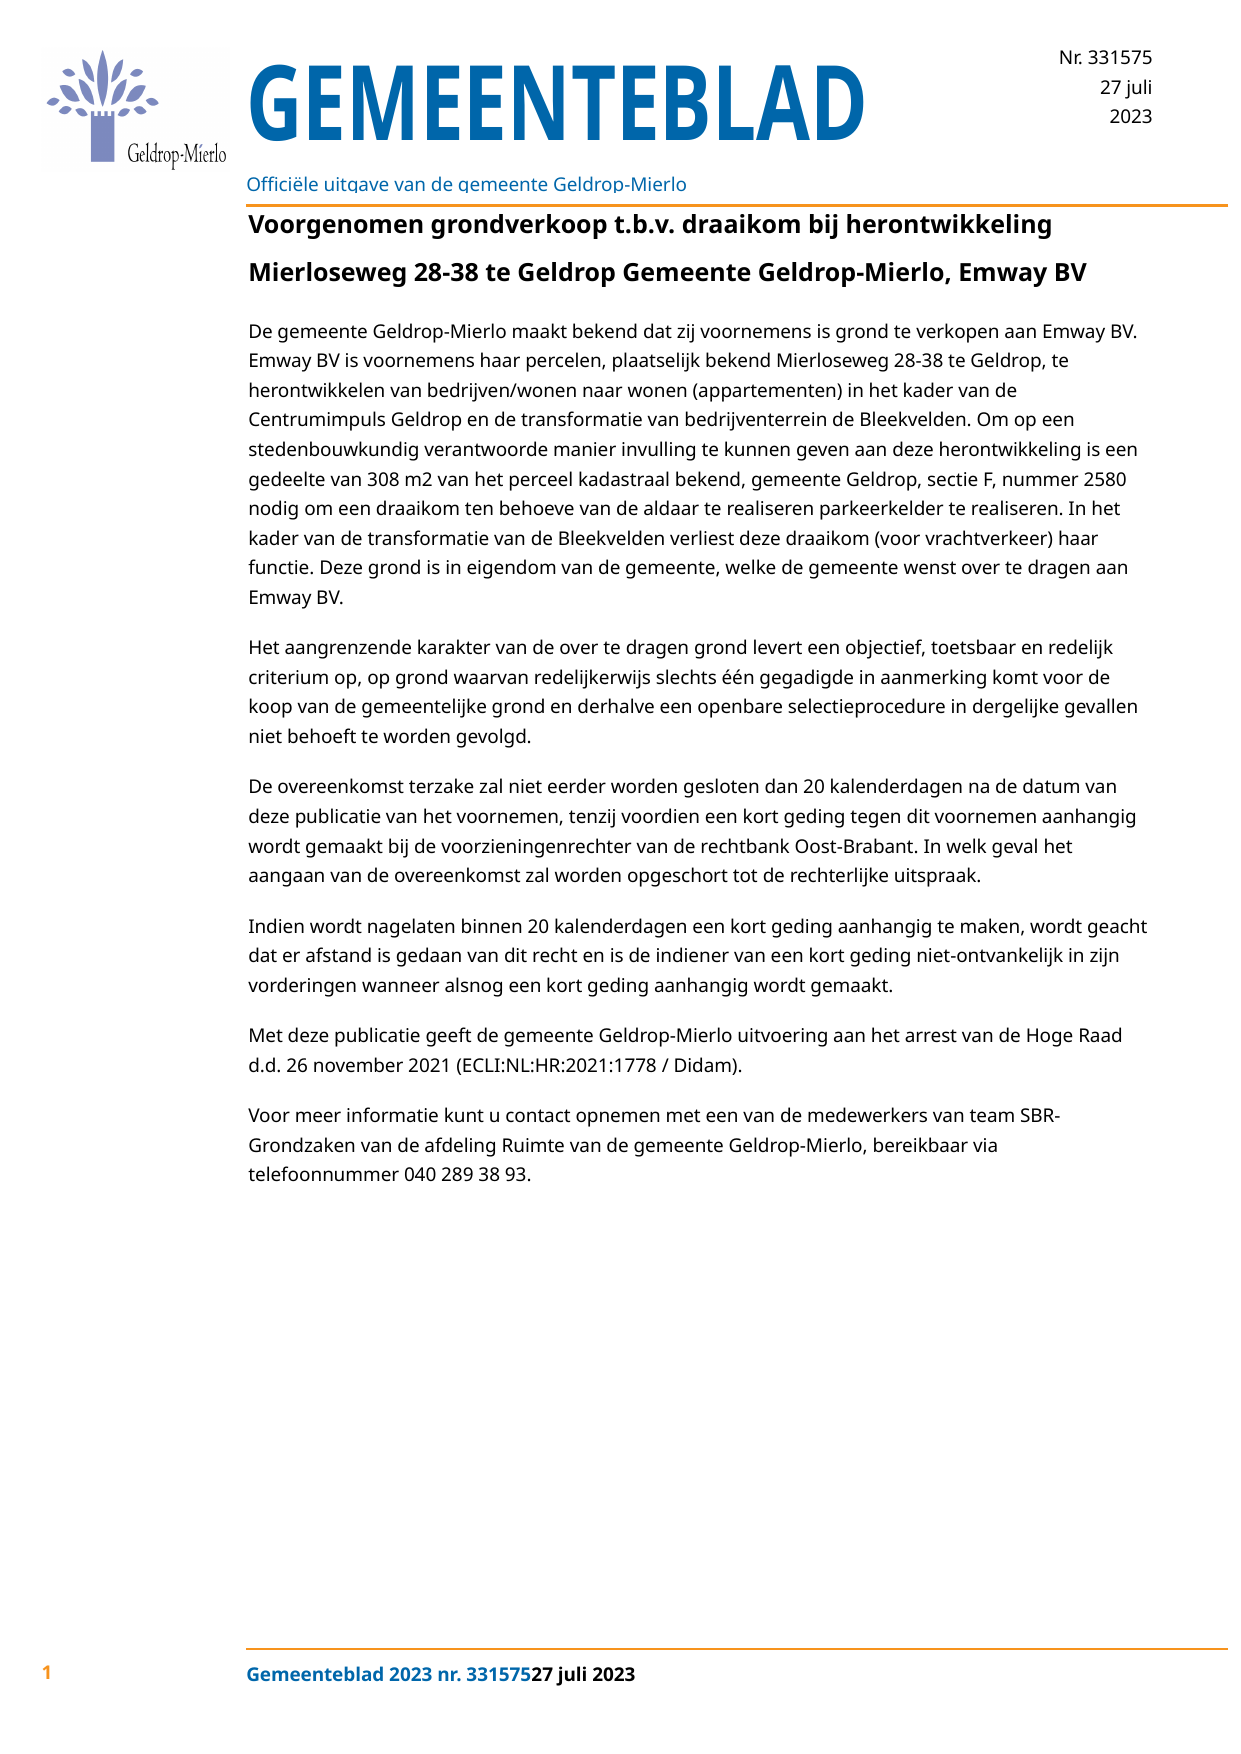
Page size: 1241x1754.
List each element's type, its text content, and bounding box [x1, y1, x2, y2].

text De gemeente Geldrop-Mierlo maakt bekend dat zij voornemens is grond te verkopen aan Emway BV. Emway BV is voornemens haar percelen, plaatselijk bekend Mierloseweg 28-38 te Geldrop, te herontwikkelen van bedrijven/wonen naar wonen (appartementen) in het kader van de Centrumimpuls Geldrop en de transformatie van bedrijventerrein de Bleekvelden. Om op een stedenbouwkundig verantwoorde manier invulling te kunnen geven aan deze herontwikkeling is een gedeelte van 308 m2 van het perceel kadastraal bekend, gemeente Geldrop, sectie F, nummer 2580 nodig om een draaikom ten behoeve van de aldaar te realiseren parkeerkelder te realiseren. In het kader van de transformatie van de Bleekvelden verliest deze draaikom (voor vrachtverkeer) haar functie. Deze grond is in eigendom van de gemeente, welke de gemeente wenst over te dragen aan Emway BV. [248, 318, 1152, 610]
text Met deze publicatie geeft de gemeente Geldrop-Mierlo uitvoering aan het arrest van de Hoge Raad d.d. 26 november 2021 (ECLI:NL:HR:2021:1778 / Didam). [248, 1022, 1152, 1078]
text Het aangrenzende karakter van de over te dragen grond levert een objectief, toetsbaar en redelijk criterium op, op grond waarvan redelijkerwijs slechts één gegadigde in aanmerking komt voor de koop van de gemeentelijke grond en derhalve een openbare selectieprocedure in dergelijke gevallen niet behoeft te worden gevolgd. [248, 634, 1152, 749]
text Indien wordt nagelaten binnen 20 kalenderdagen een kort geding aanhangig te maken, wordt geacht dat er afstand is gedaan van dit recht en is de indiener van een kort geding niet-ontvankelijk in zijn vorderingen wanneer alsnog een kort geding aanhangig wordt gemaakt. [248, 913, 1152, 998]
text Voor meer informatie kunt u contact opnemen met een van de medewerkers van team SBR-Grondzaken van de afdeling Ruimte van de gemeente Geldrop-Mierlo, bereikbaar via telefoonnummer 040 289 38 93. [248, 1102, 1152, 1187]
text Voorgenomen grondverkoop t.b.v. draaikom bij herontwikkeling Mierloseweg 28-38 te Geldrop Gemeente Geldrop-Mierlo, Emway BV [248, 207, 1152, 288]
text De overeenkomst terzake zal niet eerder worden gesloten dan 20 kalenderdagen na de datum van deze publicatie van het voornemen, tenzij voordien een kort geding tegen dit voornemen aanhangig wordt gemaakt bij de voorzieningenrechter van de rechtbank Oost-Brabant. In welk geval het aangaan van de overeenkomst zal worden opgeschort tot de rechterlijke uitspraak. [248, 774, 1152, 888]
picture [41, 47, 231, 172]
